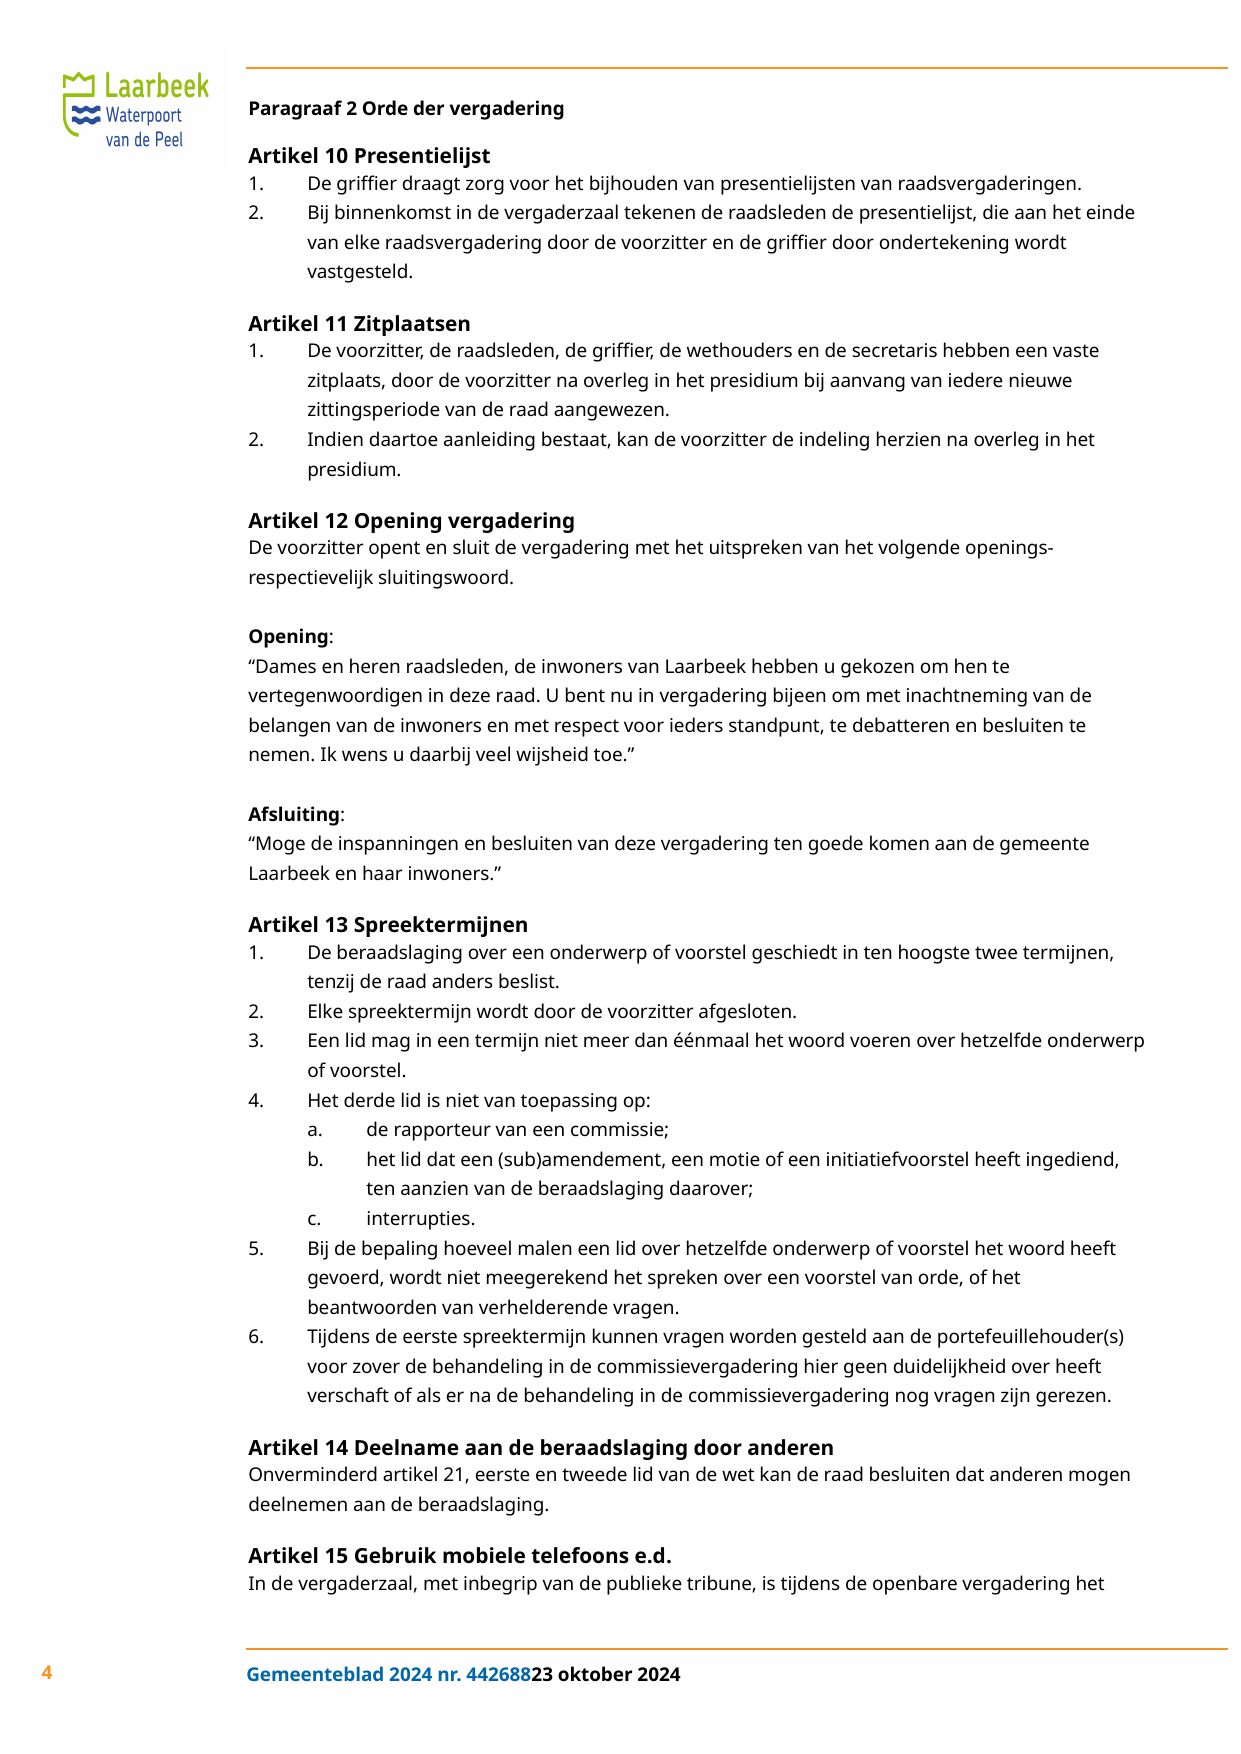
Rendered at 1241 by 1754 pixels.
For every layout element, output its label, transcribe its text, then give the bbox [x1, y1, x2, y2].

list Het derde lid is niet van toepassing op: [248, 1087, 1152, 1112]
text “Moge de inspanningen en besluiten van deze vergadering ten goede komen aan de gemeente Laarbeek en haar inwoners.” [248, 830, 1152, 886]
list Tijdens de eerste spreektermijn kunnen vragen worden gesteld aan de portefeuillehouder(s) voor zover de behandeling in de commissievergadering hier geen duidelijkheid over heeft verschaft of als er na de behandeling in de commissievergadering nog vragen zijn gerezen. [248, 1323, 1152, 1408]
text Artikel 13 Spreektermijnen [248, 910, 1152, 939]
list Een lid mag in een termijn niet meer dan éénmaal het woord voeren over hetzelfde onderwerp of voorstel. [248, 1028, 1152, 1083]
list Elke spreektermijn wordt door de voorzitter afgesloten. [248, 998, 1152, 1024]
text Opening: [248, 623, 1152, 649]
text Artikel 10 Presentielijst [248, 141, 1152, 170]
list De griffier draagt zorg voor het bijhouden van presentielijsten van raadsvergaderingen. [248, 170, 1152, 196]
text Afsluiting: [248, 801, 1152, 827]
list Bij de bepaling hoeveel malen een lid over hetzelfde onderwerp of voorstel het woord heeft gevoerd, wordt niet meegerekend het spreken over een voorstel van orde, of het beantwoorden van verhelderende vragen. [248, 1235, 1152, 1319]
text Paragraaf 2 Orde der vergadering [248, 95, 1152, 121]
list interrupties. [307, 1205, 1152, 1231]
text Onverminderd artikel 21, eerste en tweede lid van de wet kan de raad besluiten dat anderen mogen deelnemen aan de beraadslaging. [248, 1461, 1152, 1517]
list De voorzitter, de raadsleden, de griffier, de wethouders en de secretaris hebben een vaste zitplaats, door de voorzitter na overleg in het presidium bij aanvang van iedere nieuwe zittingsperiode van de raad aangewezen. [248, 337, 1152, 422]
list het lid dat een (sub)amendement, een motie of een initiatiefvoorstel heeft ingediend, ten aanzien van de beraadslaging daarover; [307, 1146, 1152, 1201]
text “Dames en heren raadsleden, de inwoners van Laarbeek hebben u gekozen om hen te vertegenwoordigen in deze raad. U bent nu in vergadering bijeen om met inachtneming van de belangen van de inwoners en met respect voor ieders standpunt, te debatteren en besluiten te nemen. Ik wens u daarbij veel wijsheid toe.” [248, 653, 1152, 767]
text In de vergaderzaal, met inbegrip van de publieke tribune, is tijdens de openbare vergadering het [248, 1570, 1152, 1596]
list Bij binnenkomst in de vergaderzaal tekenen de raadsleden de presentielijst, die aan het einde van elke raadsvergadering door de voorzitter en de griffier door ondertekening wordt vastgesteld. [248, 199, 1152, 284]
list Indien daartoe aanleiding bestaat, kan de voorzitter de indeling herzien na overleg in het presidium. [248, 426, 1152, 481]
list de rapporteur van een commissie; [307, 1116, 1152, 1142]
list De beraadslaging over een onderwerp of voorstel geschiedt in ten hoogste twee termijnen, tenzij de raad anders beslist. [248, 939, 1152, 994]
text Artikel 12 Opening vergadering [248, 506, 1152, 534]
text Artikel 14 Deelname aan de beraadslaging door anderen [248, 1433, 1152, 1461]
text De voorzitter opent en sluit de vergadering met het uitspreken van het volgende openings- respectievelijk sluitingswoord. [248, 534, 1152, 590]
text Artikel 15 Gebruik mobiele telefoons e.d. [248, 1541, 1152, 1570]
picture [41, 47, 231, 172]
text Artikel 11 Zitplaatsen [248, 309, 1152, 337]
